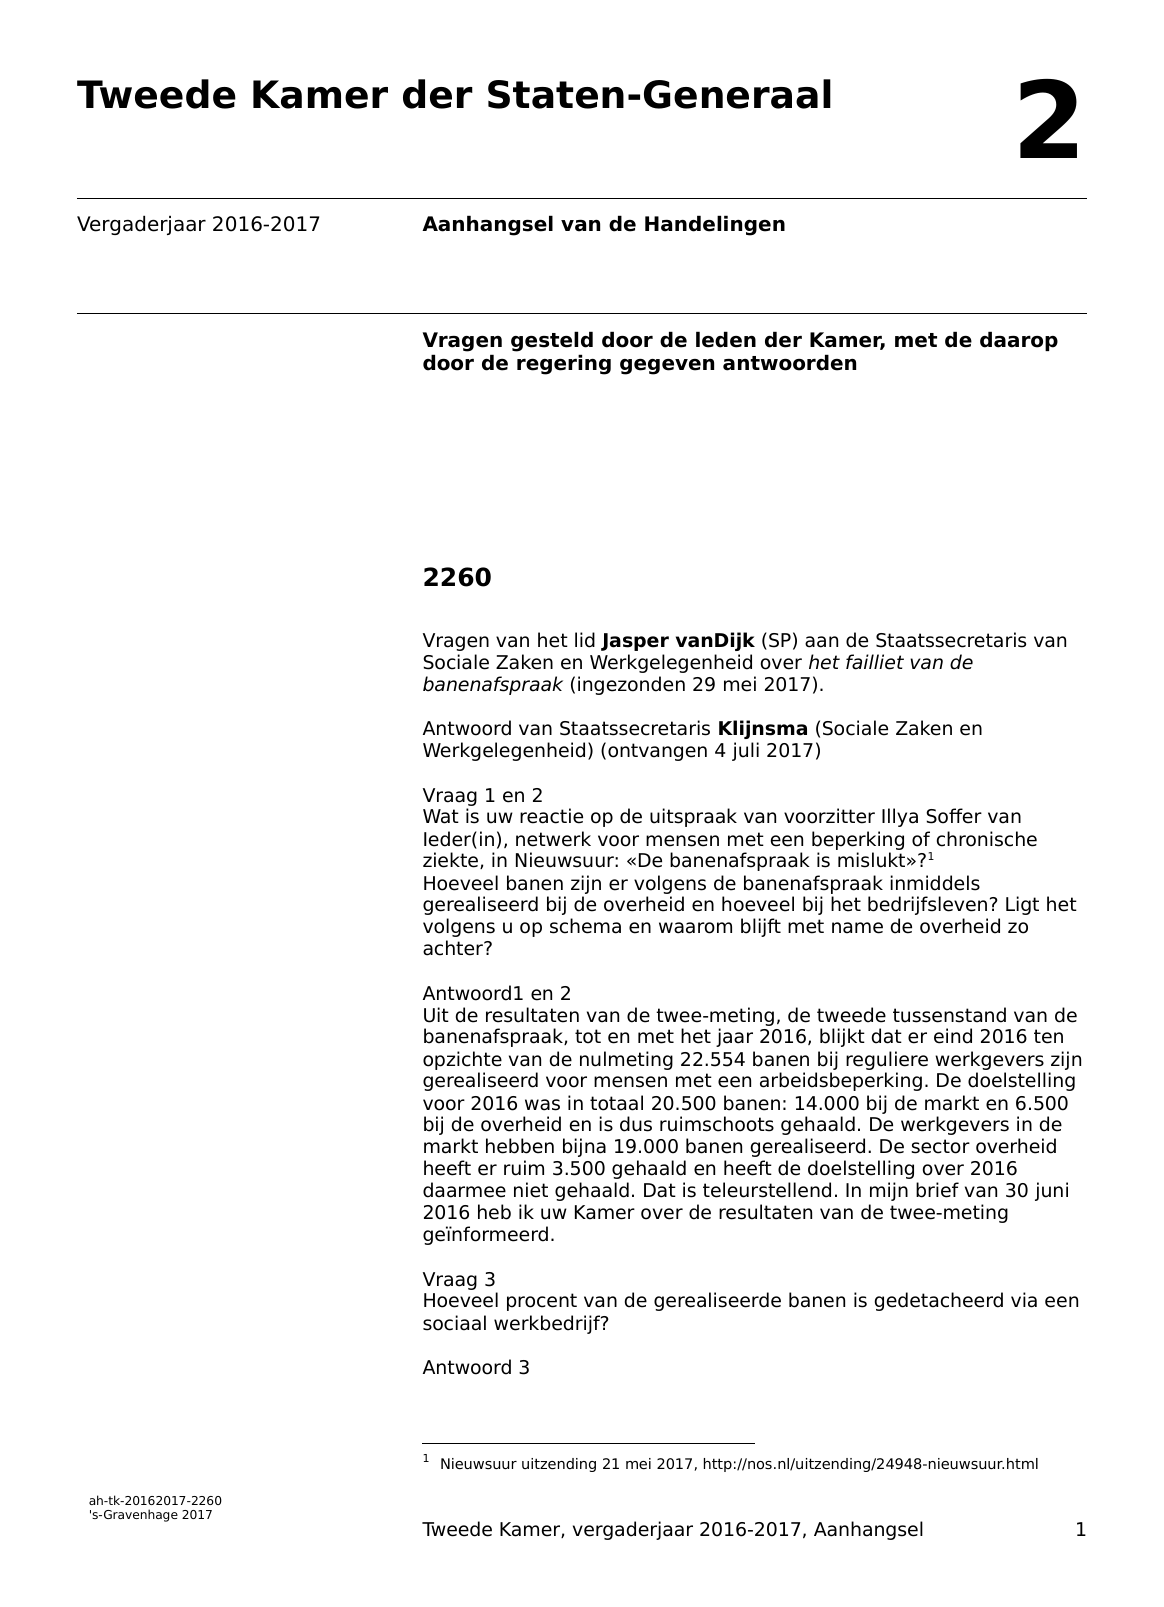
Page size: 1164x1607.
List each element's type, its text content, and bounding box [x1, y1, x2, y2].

text Vraag 3 [422, 1268, 1087, 1290]
text ah-tk-20162017-2260 [88, 1494, 323, 1508]
table_cell [77, 314, 422, 375]
text Antwoord1 en 2 [422, 982, 1087, 1004]
table_header Tweede Kamer der Staten-Generaal [77, 59, 886, 198]
table_header 2 [886, 59, 1087, 198]
text Vraag 1 en 2 [422, 784, 1087, 806]
text 2260 [422, 563, 1087, 592]
text Vragen van het lid Jasper vanDijk (SP) aan de Staatssecretaris van Sociale Zaken en Werkgelegenheid over het failliet van de banenafspraak (ingezonden 29 mei 2017). [422, 630, 1087, 696]
text Hoeveel procent van de gerealiseerde banen is gedetacheerd via een sociaal werkbedrijf? [422, 1290, 1087, 1334]
text Uit de resultaten van de twee-meting, de tweede tussenstand van de banenafspraak, tot en met het jaar 2016, blijkt dat er eind 2016 ten opzichte van de nulmeting 22.554 banen bij reguliere werkgevers zijn gerealiseerd voor mensen met een arbeidsbeperking. De doelstelling voor 2016 was in totaal 20.500 banen: 14.000 bij de markt en 6.500 bij de overheid en is dus ruimschoots gehaald. De werkgevers in de markt hebben bijna 19.000 banen gerealiseerd. De sector overheid heeft er ruim 3.500 gehaald en heeft de doelstelling over 2016 daarmee niet gehaald. Dat is teleurstellend. In mijn brief van 30 juni 2016 heb ik uw Kamer over de resultaten van de twee-meting geïnformeerd. [422, 1004, 1087, 1246]
table_cell Vragen gesteld door de leden der Kamer, met de daarop door de regering gegeven antwoorden [422, 314, 1087, 375]
table_cell Aanhangsel van de Handelingen [422, 199, 1087, 313]
text 's-Gravenhage 2017 [88, 1508, 323, 1522]
text Wat is uw reactie op de uitspraak van voorzitter Illya Soffer van Ieder(in), netwerk voor mensen met een beperking of chronische ziekte, in Nieuwsuur: «De banenafspraak is mislukt»? [422, 806, 1087, 872]
text Antwoord van Staatssecretaris Klijnsma (Sociale Zaken en Werkgelegenheid) (ontvangen 4 juli 2017) [422, 718, 1087, 762]
text Antwoord 3 [422, 1357, 1087, 1378]
text Nieuwsuur uitzending 21 mei 2017, http://nos.nl/uitzending/24948-nieuwsuur.html [422, 1452, 1087, 1474]
text Hoeveel banen zijn er volgens de banenafspraak inmiddels gerealiseerd bij de overheid en hoeveel bij het bedrijfsleven? Ligt het volgens u op schema en waarom blijft met name de overheid zo achter? [422, 872, 1087, 960]
table_cell Vergaderjaar 2016-2017 [77, 199, 422, 313]
